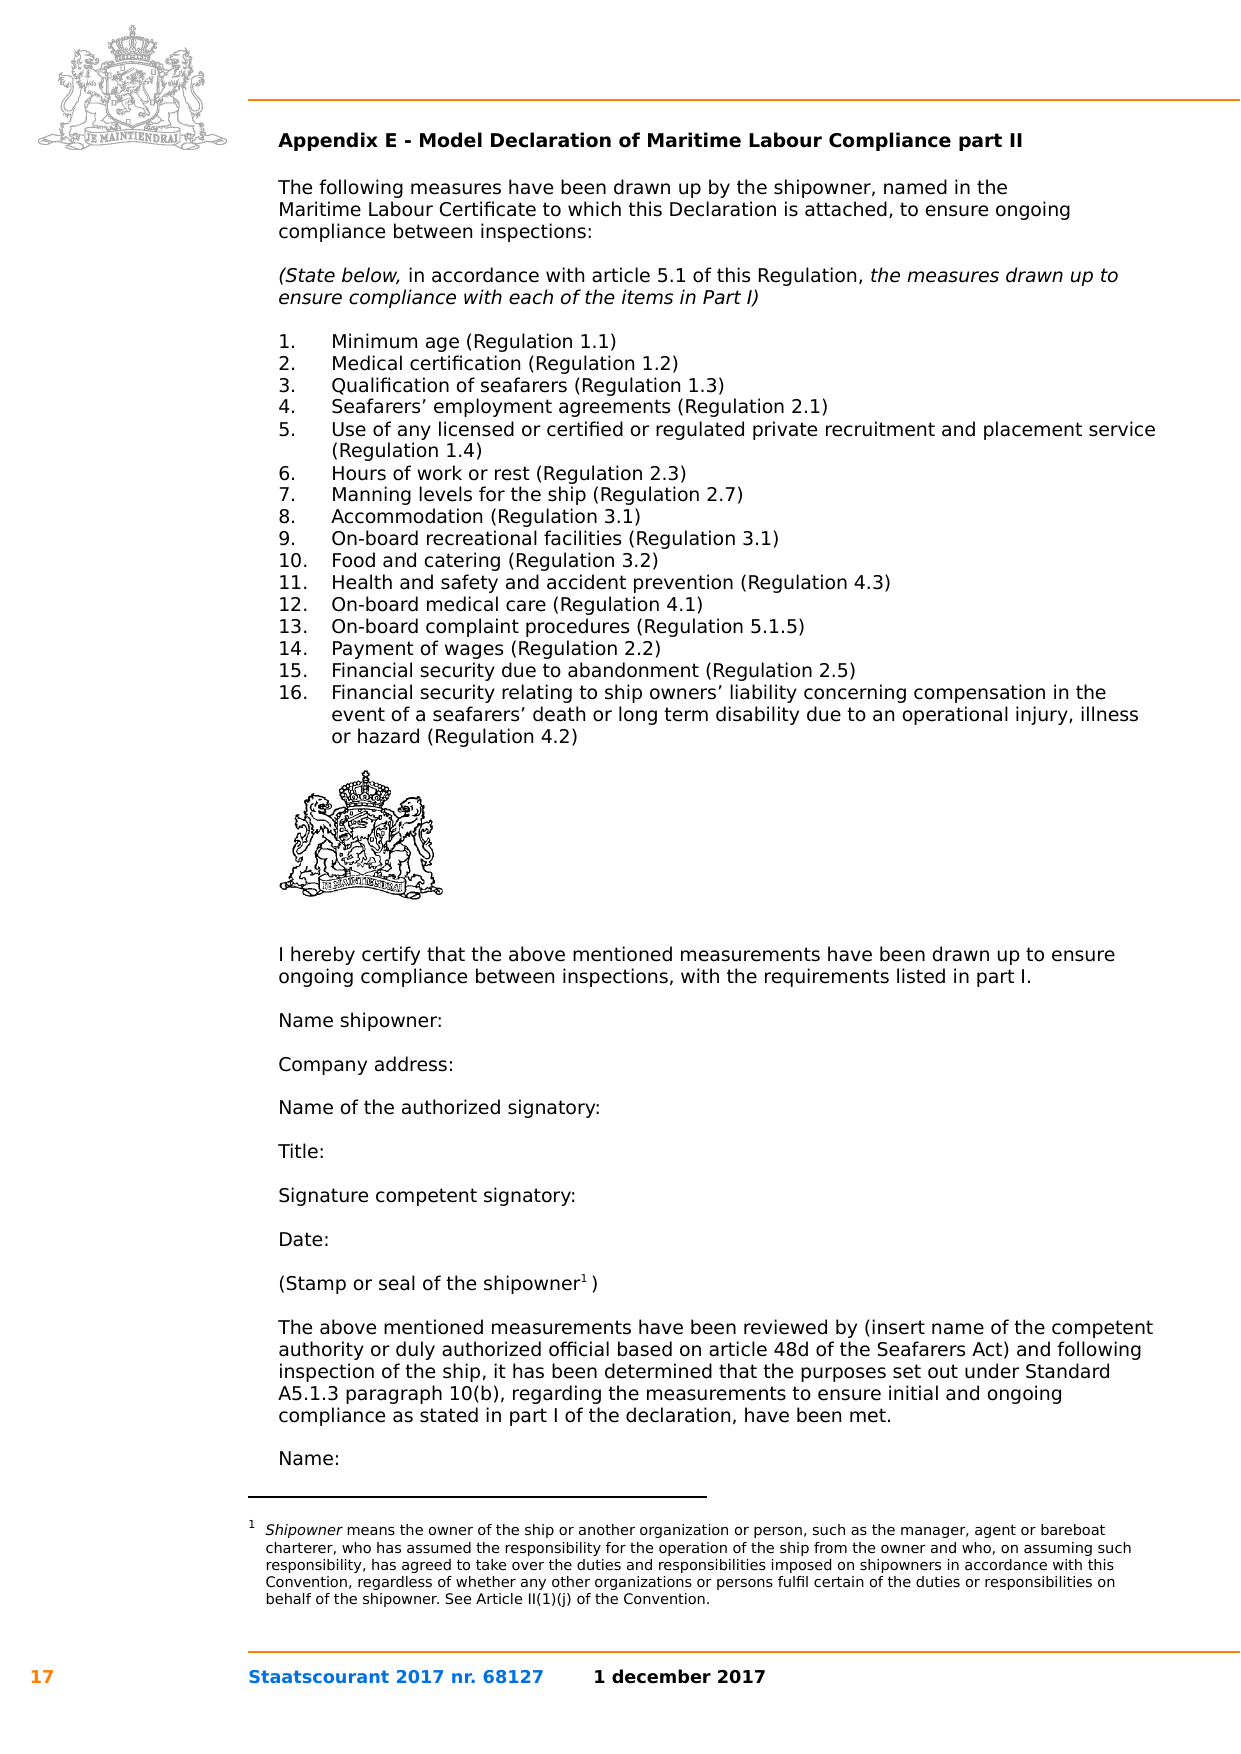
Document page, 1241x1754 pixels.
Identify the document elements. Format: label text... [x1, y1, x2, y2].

text Company address: [278, 1053, 1163, 1075]
text 14. Payment of wages (Regulation 2.2) [278, 638, 1163, 660]
text The above mentioned measurements have been reviewed by (insert name of the competent authority or duly authorized official based on article 48d of the Seafarers Act) and following inspection of the ship, it has been determined that the purposes set out under Standard A5.1.3 paragraph 10(b), regarding the measurements to ensure initial and ongoing compliance as stated in part I of the declaration, have been met. [278, 1317, 1163, 1426]
text 9. On-board recreational facilities (Regulation 3.1) [278, 528, 1163, 550]
text Name of the authorized signatory: [278, 1097, 1163, 1119]
text 6. Hours of work or rest (Regulation 2.3) [278, 462, 1163, 484]
text Name shipowner: [278, 1009, 1163, 1032]
text 11. Health and safety and accident prevention (Regulation 4.3) [278, 572, 1163, 594]
text Signature competent signatory: [278, 1185, 1163, 1207]
text 12. On-board medical care (Regulation 4.1) [278, 594, 1163, 616]
picture [38, 25, 227, 150]
text 8. Accommodation (Regulation 3.1) [278, 506, 1163, 528]
text 5. Use of any licensed or certified or regulated private recruitment and placement service (Regulation 1.4) [278, 418, 1163, 462]
text 2. Medical certification (Regulation 1.2) [278, 352, 1163, 374]
picture [278, 770, 444, 900]
text Maritime Labour Certificate to which this Declaration is attached, to ensure ongoing compliance between inspections: [278, 199, 1163, 243]
text (Stamp or seal of the shipowner) [278, 1273, 1163, 1295]
text Shipowner means the owner of the ship or another organization or person, such as the manager, agent or bareboat charterer, who has assumed the responsibility for the operation of the ship from the owner and who, on assuming such responsibility, has agreed to take over the duties and responsibilities imposed on shipowners in accordance with this Convention, regardless of whether any other organizations or persons fulfil certain of the duties or responsibilities on behalf of the shipowner. See Article II(1)(j) of the Convention. [248, 1518, 1163, 1608]
text 16. Financial security relating to ship owners’ liability concerning compensation in the event of a seafarers’ death or long term disability due to an operational injury, illness or hazard (Regulation 4.2) [278, 682, 1163, 748]
text 4. Seafarers’ employment agreements (Regulation 2.1) [278, 396, 1163, 418]
text 15. Financial security due to abandonment (Regulation 2.5) [278, 660, 1163, 682]
text 1. Minimum age (Regulation 1.1) [278, 331, 1163, 352]
text 7. Manning levels for the ship (Regulation 2.7) [278, 484, 1163, 506]
text The following measures have been drawn up by the shipowner, named in the [278, 177, 1163, 199]
text I hereby certify that the above mentioned measurements have been drawn up to ensure ongoing compliance between inspections, with the requirements listed in part I. [278, 944, 1163, 988]
subtitle Appendix E - Model Declaration of Maritime Labour Compliance part II [278, 130, 1163, 152]
text 13. On-board complaint procedures (Regulation 5.1.5) [278, 616, 1163, 638]
text Date: [278, 1229, 1163, 1251]
text (State below, in accordance with article 5.1 of this Regulation, the measures drawn up to ensure compliance with each of the items in Part I) [278, 265, 1163, 309]
text Title: [278, 1141, 1163, 1163]
text Name: [278, 1448, 1163, 1470]
text 10. Food and catering (Regulation 3.2) [278, 550, 1163, 572]
text 3. Qualification of seafarers (Regulation 1.3) [278, 374, 1163, 396]
